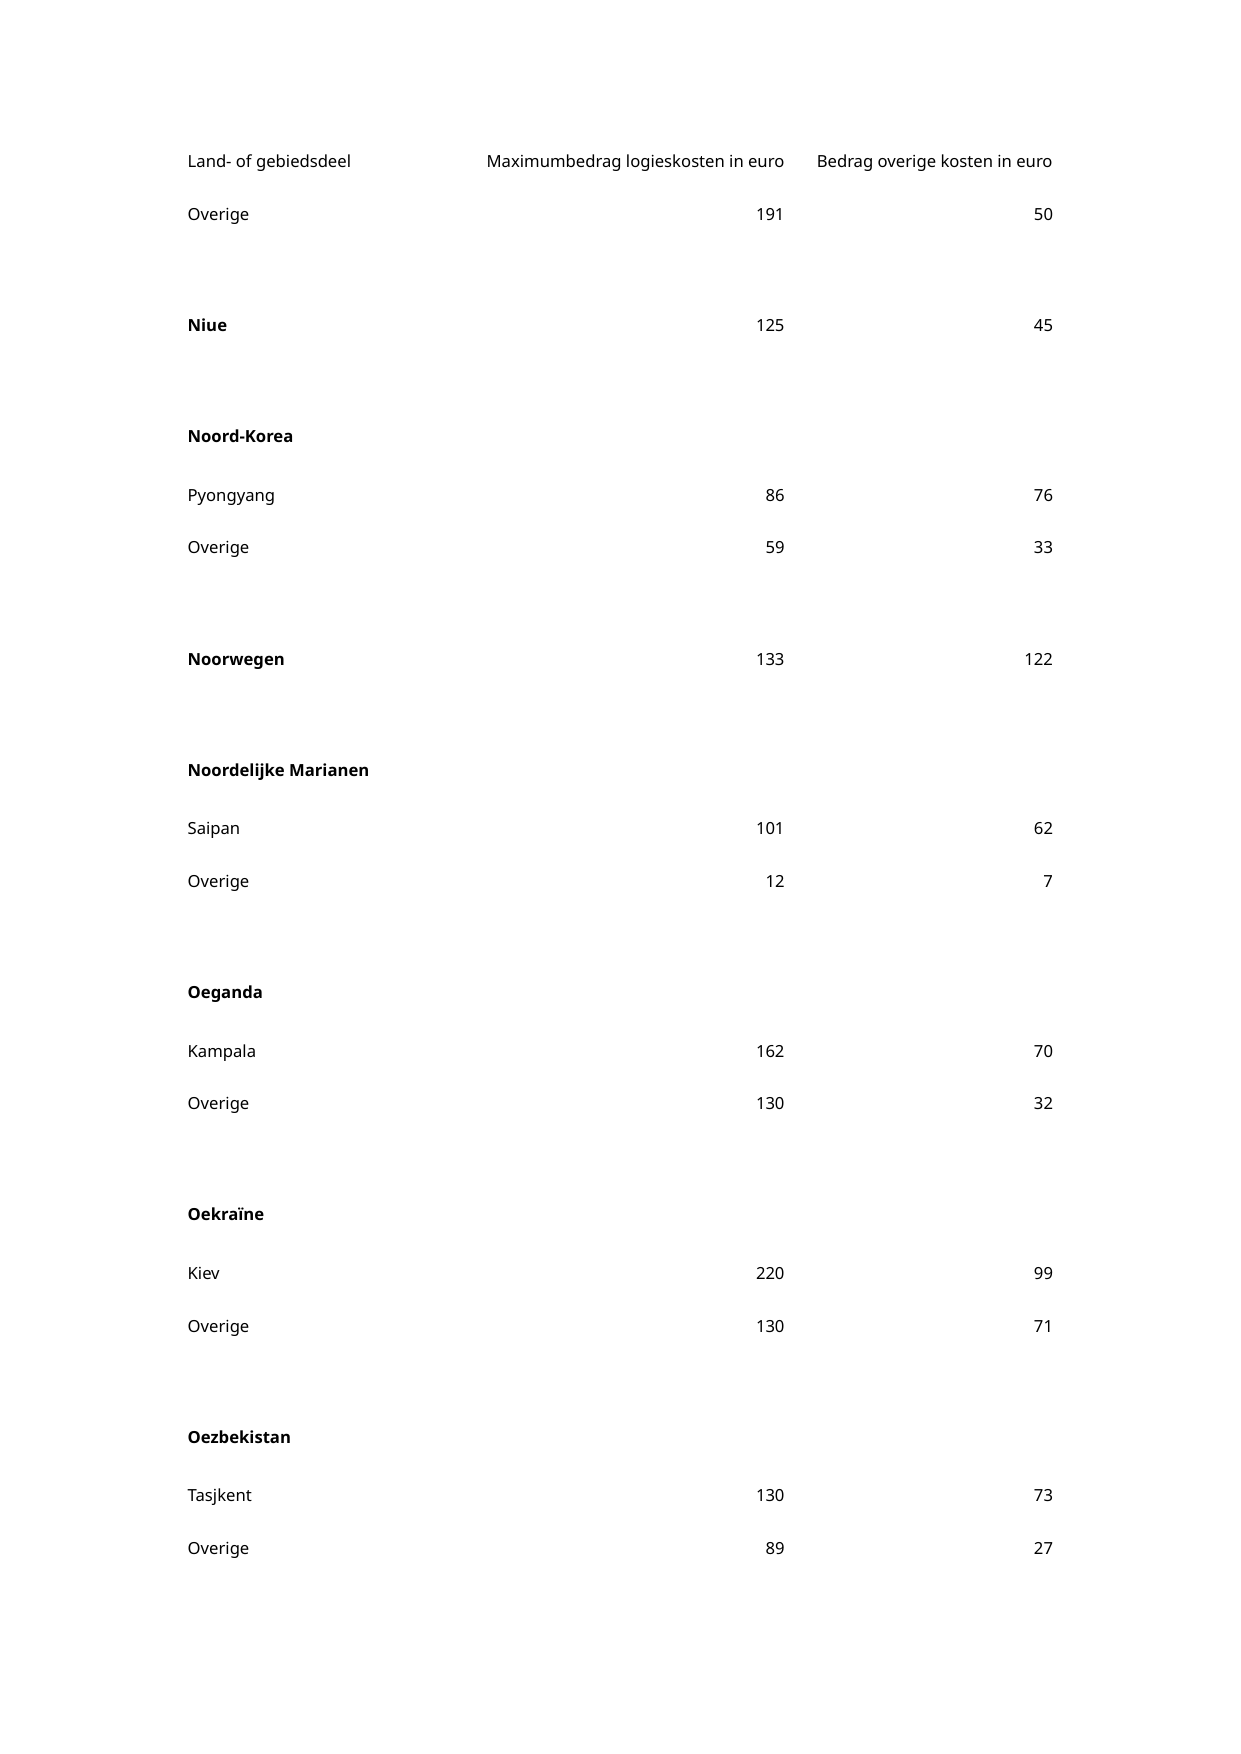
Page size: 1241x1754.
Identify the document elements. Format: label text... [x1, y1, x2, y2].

table_cell [464, 1367, 784, 1425]
table_cell 220 [464, 1261, 784, 1314]
table_cell [784, 1425, 1053, 1484]
table_cell 122 [784, 647, 1053, 700]
table_cell 12 [464, 870, 784, 922]
table_cell 89 [464, 1536, 784, 1589]
table_cell 33 [784, 536, 1053, 589]
table_cell [464, 922, 784, 981]
table_cell [464, 367, 784, 425]
table_cell Noorwegen [188, 647, 464, 700]
table_cell [464, 589, 784, 647]
table_cell 7 [784, 870, 1053, 922]
table_cell [784, 1203, 1053, 1261]
table_cell [784, 425, 1053, 483]
table_cell [188, 922, 464, 981]
table_cell 76 [784, 484, 1053, 536]
table_cell 70 [784, 1039, 1053, 1092]
table_cell [464, 1425, 784, 1484]
table_cell [188, 589, 464, 647]
table_cell Tasjkent [188, 1484, 464, 1536]
table_cell 59 [464, 536, 784, 589]
table_cell Noord-Korea [188, 425, 464, 483]
table_cell [464, 425, 784, 483]
table_cell 32 [784, 1092, 1053, 1144]
table_cell Oeganda [188, 981, 464, 1039]
table_cell [464, 759, 784, 817]
table_header Land- of gebiedsdeel [188, 150, 464, 203]
table_cell 71 [784, 1314, 1053, 1367]
table_cell [464, 981, 784, 1039]
table_cell [464, 1203, 784, 1261]
table_cell Overige [188, 870, 464, 922]
table_cell [188, 700, 464, 758]
table_cell 99 [784, 1261, 1053, 1314]
table_cell [464, 255, 784, 314]
table_cell Overige [188, 1536, 464, 1589]
table_cell Oezbekistan [188, 1425, 464, 1484]
table_cell Oekraïne [188, 1203, 464, 1261]
table_cell 130 [464, 1314, 784, 1367]
table_cell [464, 700, 784, 758]
table_cell Kampala [188, 1039, 464, 1092]
table_cell Pyongyang [188, 484, 464, 536]
table_cell 73 [784, 1484, 1053, 1536]
table_cell Overige [188, 1092, 464, 1144]
table_cell 101 [464, 817, 784, 869]
table_cell Kiev [188, 1261, 464, 1314]
table_cell [784, 700, 1053, 758]
table_cell 191 [464, 203, 784, 255]
table_cell 130 [464, 1092, 784, 1144]
table_cell 50 [784, 203, 1053, 255]
table_cell Niue [188, 314, 464, 367]
table_cell Overige [188, 1314, 464, 1367]
table_cell 162 [464, 1039, 784, 1092]
table_cell Noordelijke Marianen [188, 759, 464, 817]
table_cell 133 [464, 647, 784, 700]
table_cell [188, 1367, 464, 1425]
table_cell 130 [464, 1484, 784, 1536]
table_cell [784, 255, 1053, 314]
table_cell [784, 981, 1053, 1039]
table_header Maximumbedrag logieskosten in euro [464, 150, 784, 203]
table_cell 62 [784, 817, 1053, 869]
table_cell [784, 922, 1053, 981]
table_header Bedrag overige kosten in euro [784, 150, 1053, 203]
table_cell Overige [188, 203, 464, 255]
table_cell [784, 759, 1053, 817]
table_cell 45 [784, 314, 1053, 367]
table_cell [188, 367, 464, 425]
table_cell 86 [464, 484, 784, 536]
table_cell Overige [188, 536, 464, 589]
table_cell [784, 1145, 1053, 1203]
table_cell [464, 1145, 784, 1203]
table_cell [784, 589, 1053, 647]
table_cell [784, 1367, 1053, 1425]
table_cell Saipan [188, 817, 464, 869]
table_cell [188, 1145, 464, 1203]
table_cell [188, 255, 464, 314]
table_cell [784, 367, 1053, 425]
table_cell 27 [784, 1536, 1053, 1589]
table_cell 125 [464, 314, 784, 367]
